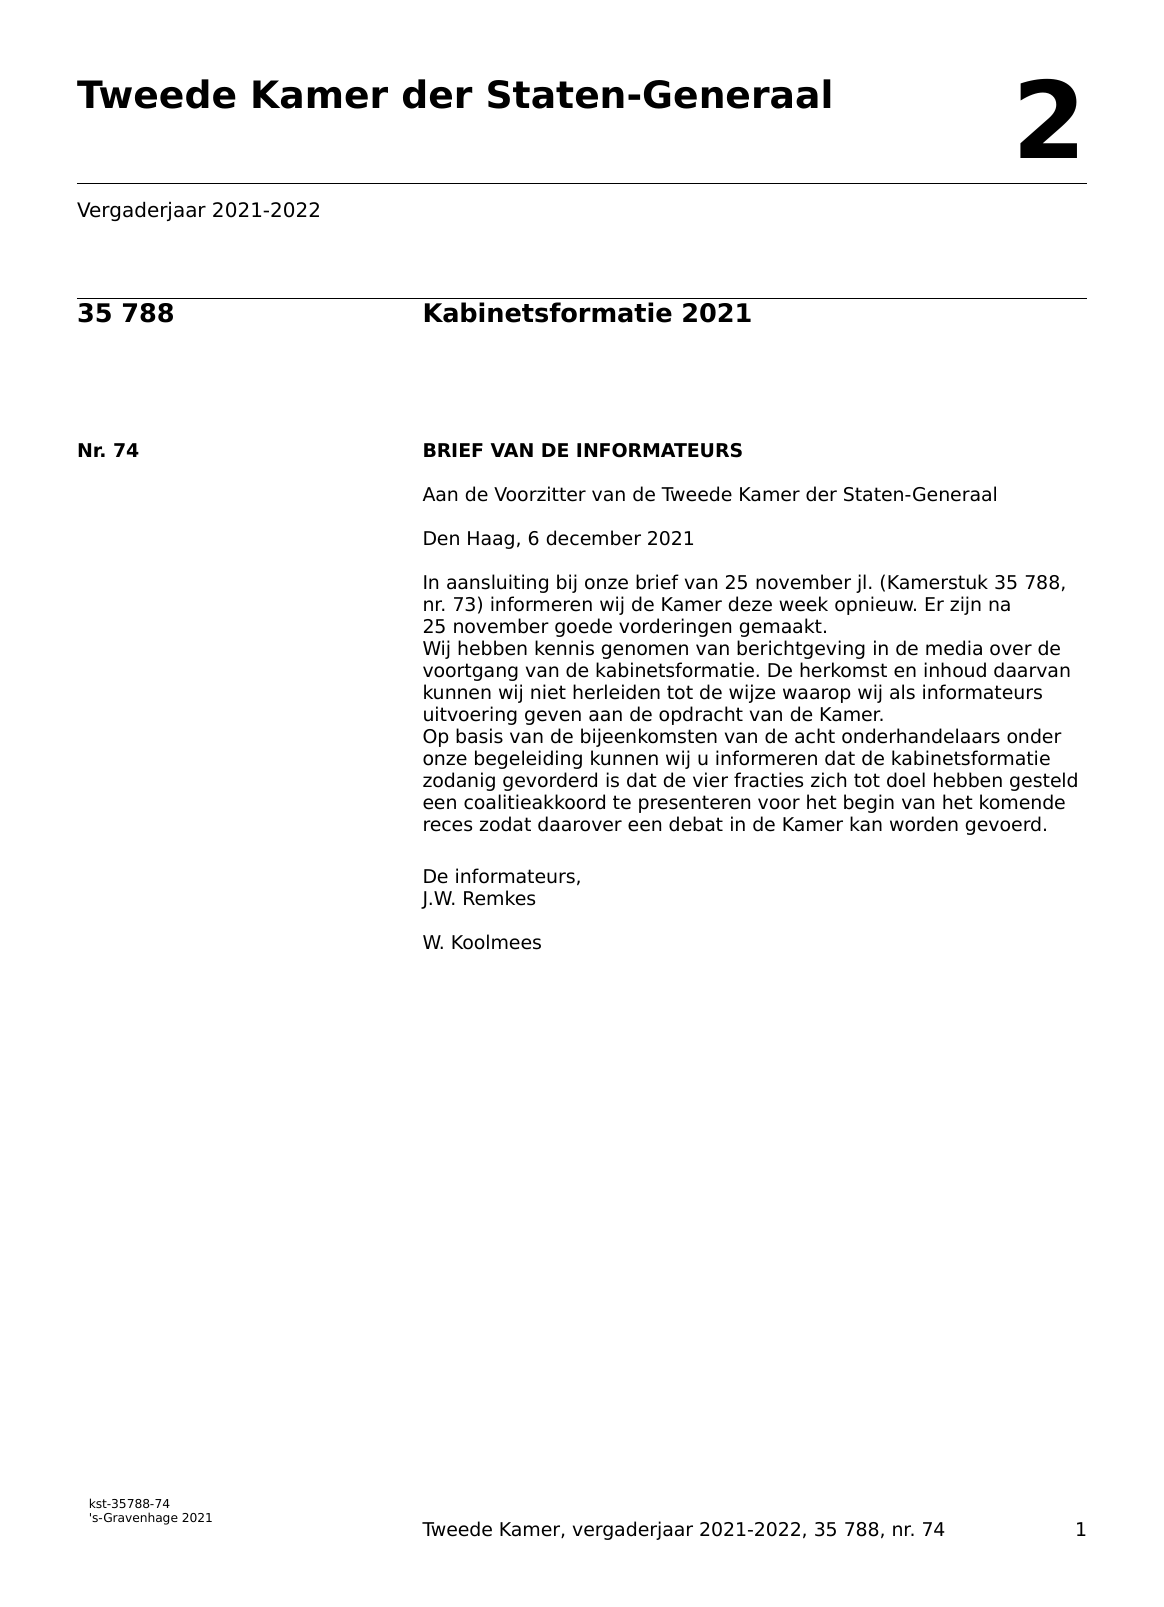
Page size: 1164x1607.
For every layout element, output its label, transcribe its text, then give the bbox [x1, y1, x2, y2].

text Wij hebben kennis genomen van berichtgeving in de media over de voortgang van de kabinetsformatie. De herkomst en inhoud daarvan kunnen wij niet herleiden tot de wijze waarop wij als informateurs uitvoering geven aan de opdracht van de Kamer. [422, 638, 1087, 726]
text kst-35788-74 [88, 1497, 323, 1511]
text Den Haag, 6 december 2021 [422, 528, 1087, 550]
text Op basis van de bijeenkomsten van de acht onderhandelaars onder onze begeleiding kunnen wij u informeren dat de kabinetsformatie zodanig gevorderd is dat de vier fracties zich tot doel hebben gesteld een coalitieakkoord te presenteren voor het begin van het komende reces zodat daarover een debat in de Kamer kan worden gevoerd. [422, 726, 1087, 836]
text In aansluiting bij onze brief van 25 november jl. (Kamerstuk 35 788, nr. 73) informeren wij de Kamer deze week opnieuw. Er zijn na 25 november goede vorderingen gemaakt. [422, 572, 1087, 638]
subtitle Nr. 74 BRIEF VAN DE INFORMATEURS [77, 440, 1087, 462]
subtitle 35 788 Kabinetsformatie 2021 [77, 299, 1087, 329]
text Aan de Voorzitter van de Tweede Kamer der Staten-Generaal [422, 484, 1087, 506]
table_cell Vergaderjaar 2021-2022 [77, 184, 1087, 298]
table_header 2 [886, 59, 1087, 183]
text De informateurs, J.W. Remkes W. Koolmees [422, 866, 1087, 954]
text 's-Gravenhage 2021 [88, 1511, 323, 1525]
table_header Tweede Kamer der Staten-Generaal [77, 59, 886, 183]
